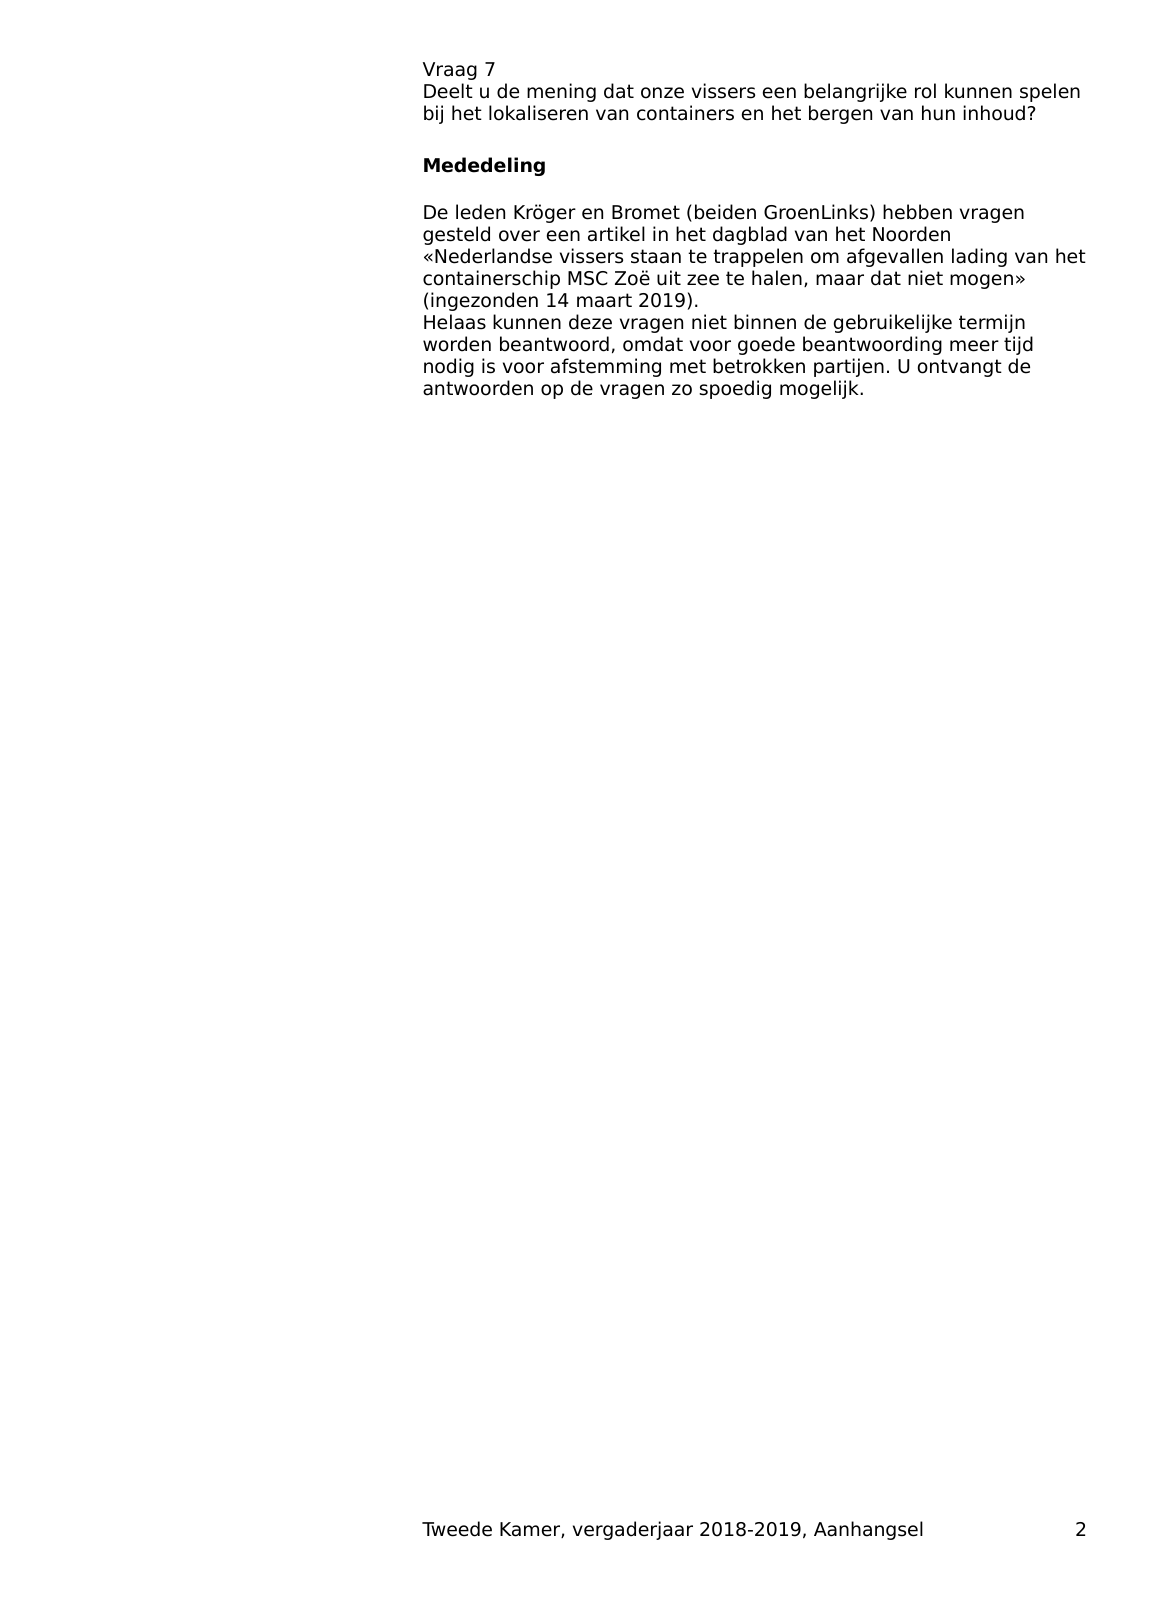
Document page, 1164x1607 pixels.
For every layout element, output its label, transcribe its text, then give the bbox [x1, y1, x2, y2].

text Helaas kunnen deze vragen niet binnen de gebruikelijke termijn worden beantwoord, omdat voor goede beantwoording meer tijd nodig is voor afstemming met betrokken partijen. U ontvangt de antwoorden op de vragen zo spoedig mogelijk. [422, 312, 1087, 400]
text De leden Kröger en Bromet (beiden GroenLinks) hebben vragen gesteld over een artikel in het dagblad van het Noorden «Nederlandse vissers staan te trappelen om afgevallen lading van het containerschip MSC Zoë uit zee te halen, maar dat niet mogen» (ingezonden 14 maart 2019). [422, 202, 1087, 312]
subtitle Mededeling [422, 155, 1087, 177]
text Vraag 7 [422, 59, 1087, 81]
text Deelt u de mening dat onze vissers een belangrijke rol kunnen spelen bij het lokaliseren van containers en het bergen van hun inhoud? [422, 81, 1087, 125]
